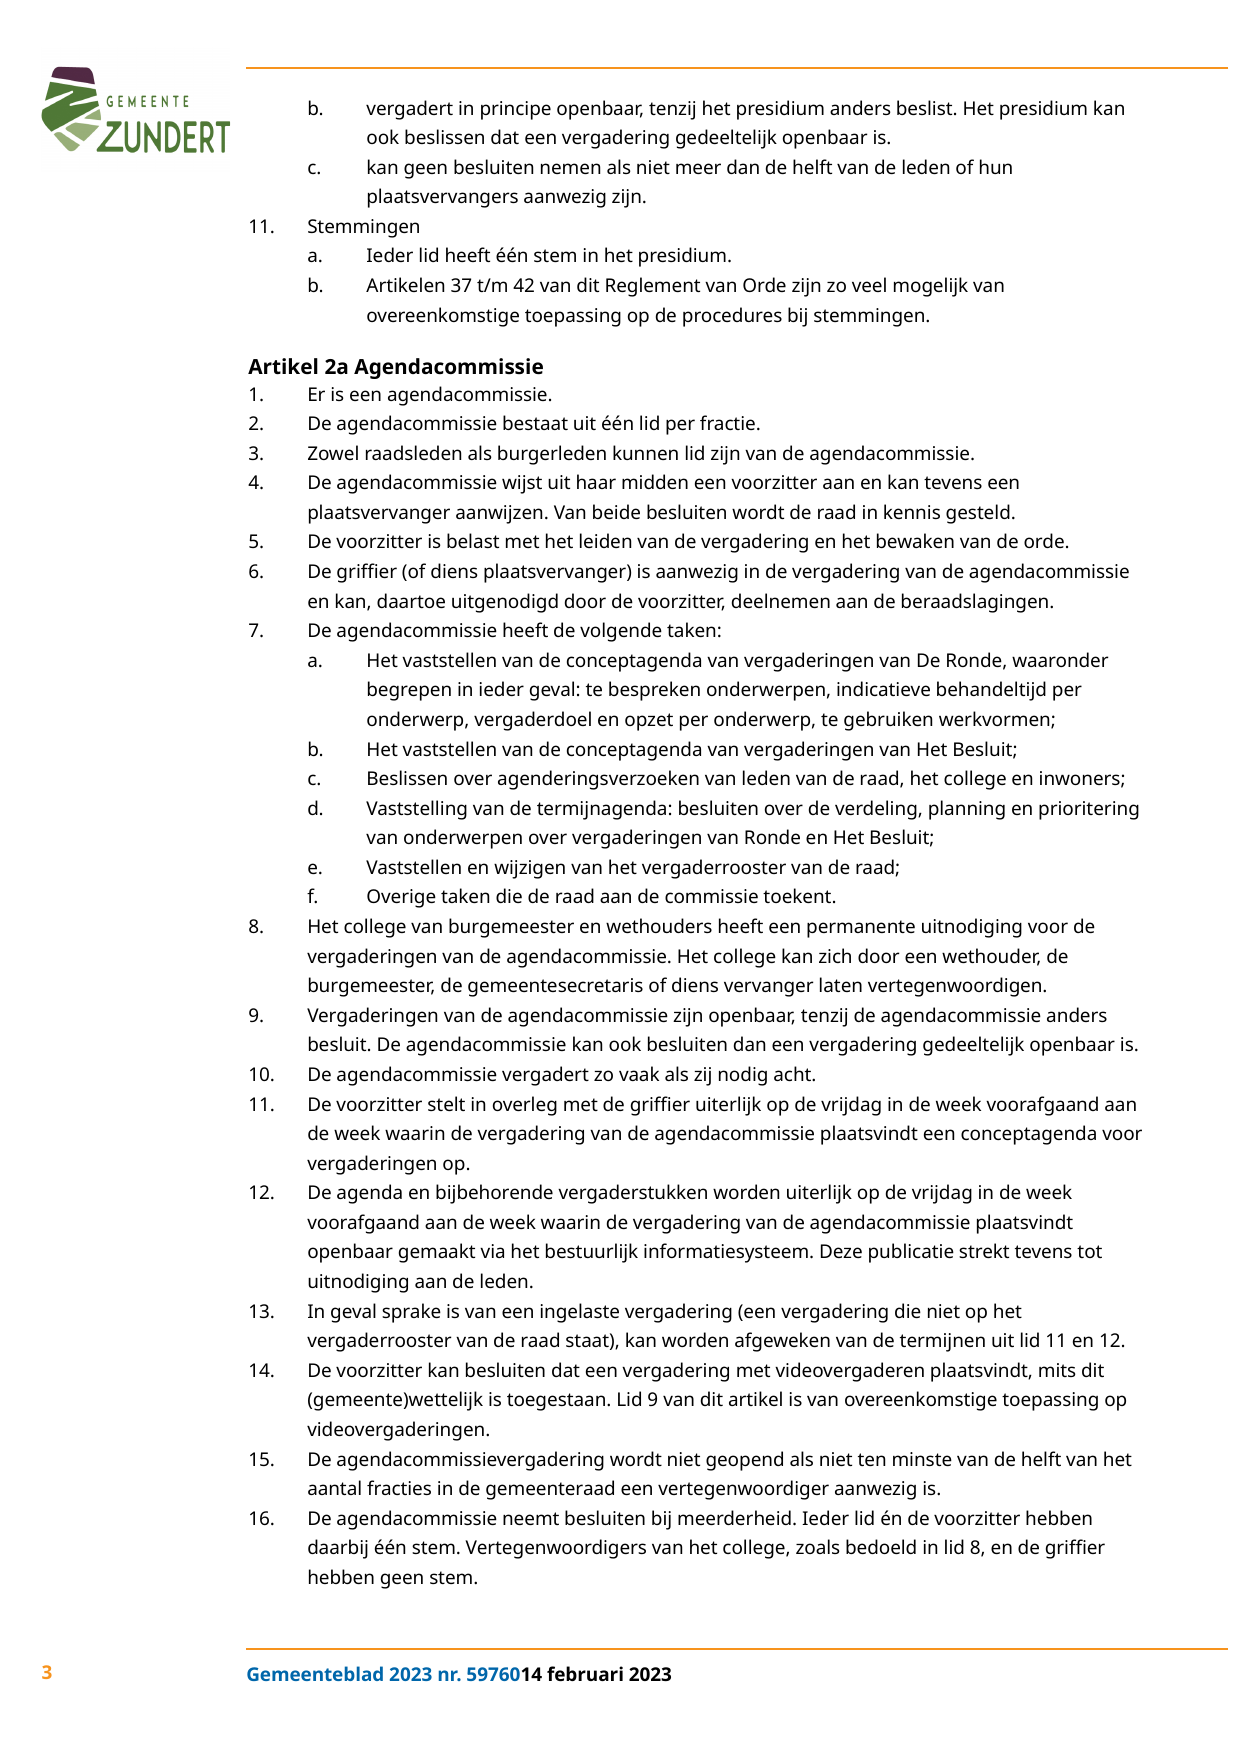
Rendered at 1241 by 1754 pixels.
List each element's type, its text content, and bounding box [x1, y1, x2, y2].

list Zowel raadsleden als burgerleden kunnen lid zijn van de agendacommissie. [248, 440, 1152, 466]
list Het vaststellen van de conceptagenda van vergaderingen van De Ronde, waaronder begrepen in ieder geval: te bespreken onderwerpen, indicatieve behandeltijd per onderwerp, vergaderdoel en opzet per onderwerp, te gebruiken werkvormen; [307, 647, 1152, 732]
list vergadert in principe openbaar, tenzij het presidium anders beslist. Het presidium kan ook beslissen dat een vergadering gedeeltelijk openbaar is. [307, 95, 1152, 150]
list De agendacommissie heeft de volgende taken: [248, 617, 1152, 643]
list De agendacommissie neemt besluiten bij meerderheid. Ieder lid én de voorzitter hebben daarbij één stem. Vertegenwoordigers van het college, zoals bedoeld in lid 8, en de griffier hebben geen stem. [248, 1505, 1152, 1590]
list Het vaststellen van de conceptagenda van vergaderingen van Het Besluit; [307, 736, 1152, 761]
list Ieder lid heeft één stem in het presidium. [307, 243, 1152, 268]
list De agendacommissievergadering wordt niet geopend als niet ten minste van de helft van het aantal fracties in de gemeenteraad een vertegenwoordiger aanwezig is. [248, 1446, 1152, 1501]
list De agendacommissie wijst uit haar midden een voorzitter aan en kan tevens een plaatsvervanger aanwijzen. Van beide besluiten wordt de raad in kennis gesteld. [248, 469, 1152, 525]
list Vaststellen en wijzigen van het vergaderrooster van de raad; [307, 854, 1152, 880]
picture [41, 47, 231, 172]
list Het college van burgemeester en wethouders heeft een permanente uitnodiging voor de vergaderingen van de agendacommissie. Het college kan zich door een wethouder, de burgemeester, de gemeentesecretaris of diens vervanger laten vertegenwoordigen. [248, 913, 1152, 998]
list In geval sprake is van een ingelaste vergadering (een vergadering die niet op het vergaderrooster van de raad staat), kan worden afgeweken van de termijnen uit lid 11 en 12. [248, 1298, 1152, 1353]
list Stemmingen [248, 213, 1152, 239]
text Artikel 2a Agendacommissie [248, 352, 1152, 381]
list Beslissen over agenderingsverzoeken van leden van de raad, het college en inwoners; [307, 765, 1152, 791]
list Vergaderingen van de agendacommissie zijn openbaar, tenzij de agendacommissie anders besluit. De agendacommissie kan ook besluiten dan een vergadering gedeeltelijk openbaar is. [248, 1002, 1152, 1057]
list Overige taken die de raad aan de commissie toekent. [307, 884, 1152, 909]
list De voorzitter kan besluiten dat een vergadering met videovergaderen plaatsvindt, mits dit (gemeente)wettelijk is toegestaan. Lid 9 van dit artikel is van overeenkomstige toepassing op videovergaderingen. [248, 1357, 1152, 1442]
list De agendacommissie bestaat uit één lid per fractie. [248, 410, 1152, 436]
list De voorzitter is belast met het leiden van de vergadering en het bewaken van de orde. [248, 529, 1152, 554]
list Er is een agendacommissie. [248, 381, 1152, 406]
list De voorzitter stelt in overleg met de griffier uiterlijk op de vrijdag in de week voorafgaand aan de week waarin de vergadering van de agendacommissie plaatsvindt een conceptagenda voor vergaderingen op. [248, 1091, 1152, 1176]
list De agenda en bijbehorende vergaderstukken worden uiterlijk op de vrijdag in de week voorafgaand aan de week waarin de vergadering van de agendacommissie plaatsvindt openbaar gemaakt via het bestuurlijk informatiesysteem. Deze publicatie strekt tevens tot uitnodiging aan de leden. [248, 1179, 1152, 1294]
list Artikelen 37 t/m 42 van dit Reglement van Orde zijn zo veel mogelijk van overeenkomstige toepassing op de procedures bij stemmingen. [307, 272, 1152, 328]
list De agendacommissie vergadert zo vaak als zij nodig acht. [248, 1061, 1152, 1087]
list De griffier (of diens plaatsvervanger) is aanwezig in de vergadering van de agendacommissie en kan, daartoe uitgenodigd door de voorzitter, deelnemen aan de beraadslagingen. [248, 558, 1152, 613]
list Vaststelling van de termijnagenda: besluiten over de verdeling, planning en prioritering van onderwerpen over vergaderingen van Ronde en Het Besluit; [307, 795, 1152, 850]
list kan geen besluiten nemen als niet meer dan de helft van de leden of hun plaatsvervangers aanwezig zijn. [307, 154, 1152, 209]
